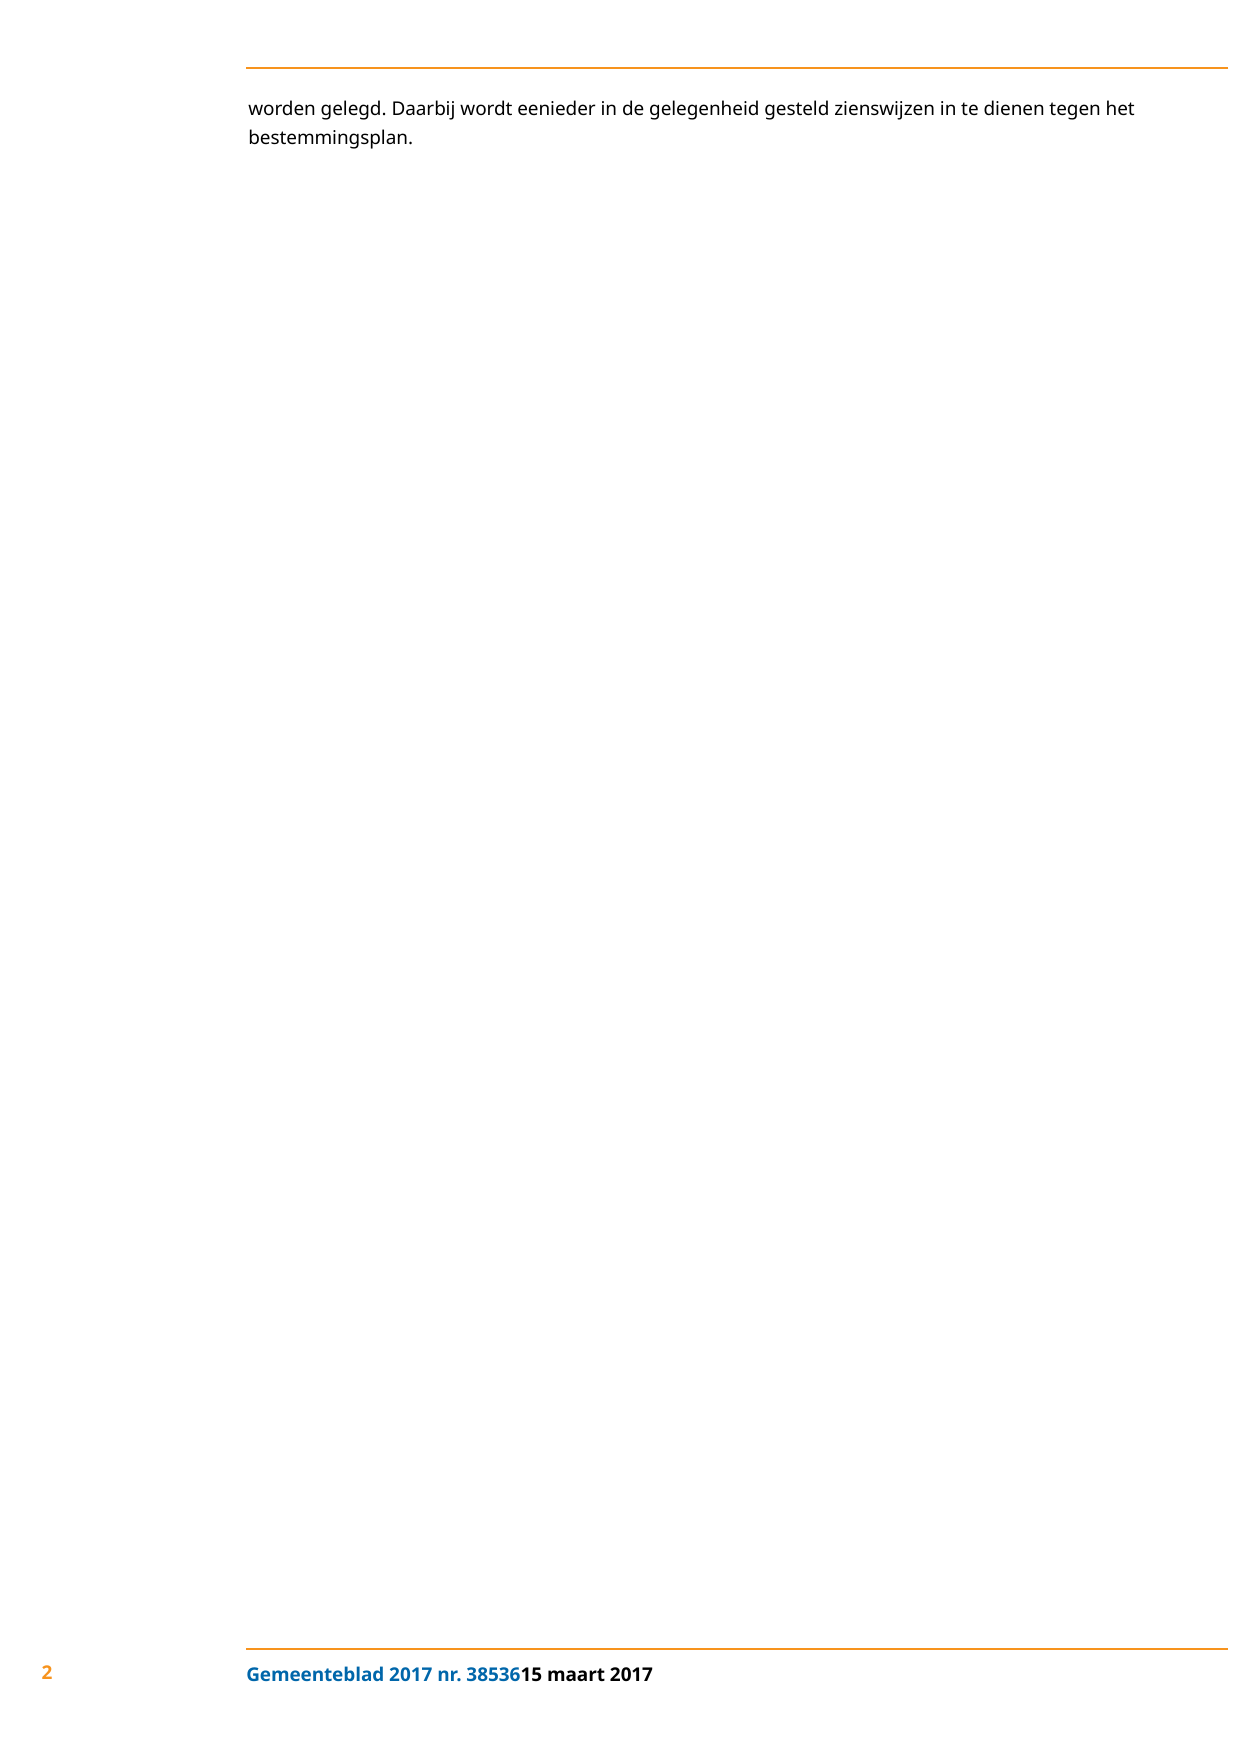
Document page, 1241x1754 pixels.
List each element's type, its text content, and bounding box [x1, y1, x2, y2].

picture [41, 47, 231, 172]
text worden gelegd. Daarbij wordt eenieder in de gelegenheid gesteld zienswijzen in te dienen tegen het bestemmingsplan. [248, 95, 1152, 150]
